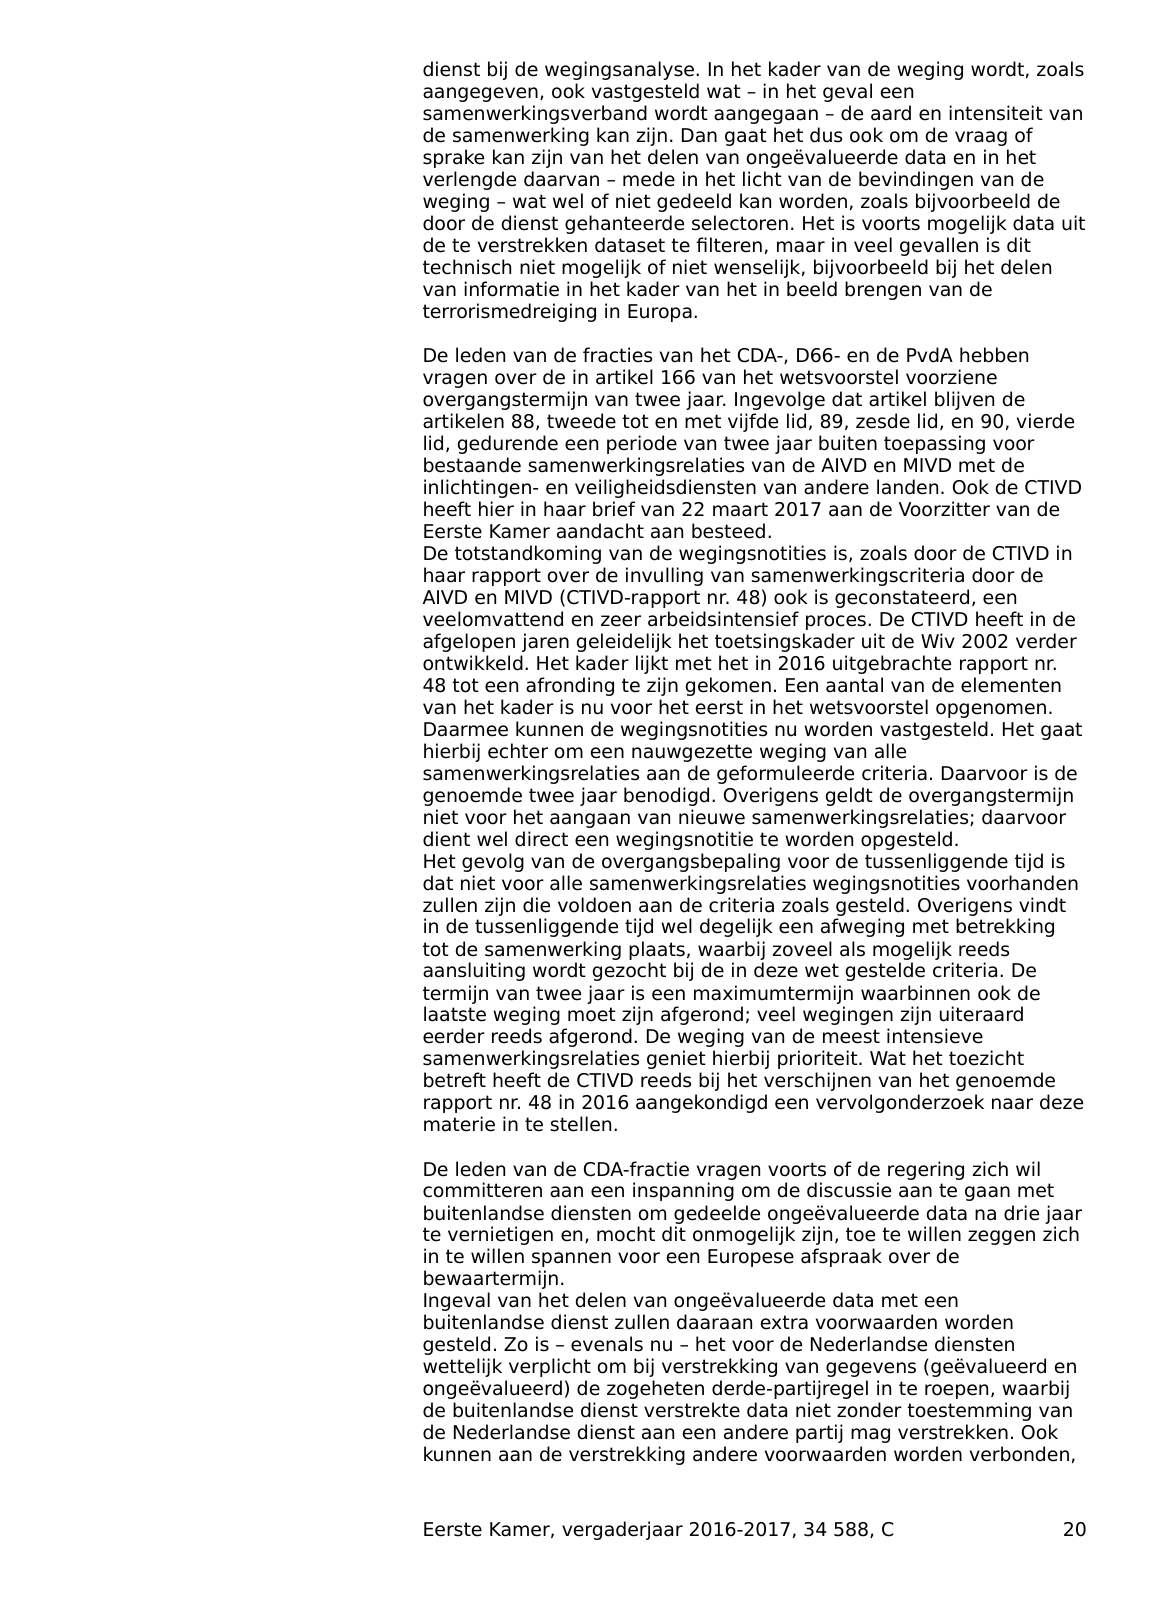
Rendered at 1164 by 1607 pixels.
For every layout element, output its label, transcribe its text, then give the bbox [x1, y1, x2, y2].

text Het gevolg van de overgangsbepaling voor de tussenliggende tijd is dat niet voor alle samenwerkingsrelaties wegingsnotities voorhanden zullen zijn die voldoen aan de criteria zoals gesteld. Overigens vindt in de tussenliggende tijd wel degelijk een afweging met betrekking tot de samenwerking plaats, waarbij zoveel als mogelijk reeds aansluiting wordt gezocht bij de in deze wet gestelde criteria. De termijn van twee jaar is een maximumtermijn waarbinnen ook de laatste weging moet zijn afgerond; veel wegingen zijn uiteraard eerder reeds afgerond. De weging van de meest intensieve samenwerkingsrelaties geniet hierbij prioriteit. Wat het toezicht betreft heeft de CTIVD reeds bij het verschijnen van het genoemde rapport nr. 48 in 2016 aangekondigd een vervolgonderzoek naar deze materie in te stellen. [422, 851, 1087, 1136]
text De leden van de CDA-fractie vragen voorts of de regering zich wil committeren aan een inspanning om de discussie aan te gaan met buitenlandse diensten om gedeelde ongeëvalueerde data na drie jaar te vernietigen en, mocht dit onmogelijk zijn, toe te willen zeggen zich in te willen spannen voor een Europese afspraak over de bewaartermijn. [422, 1158, 1087, 1290]
text dienst bij de wegingsanalyse. In het kader van de weging wordt, zoals aangegeven, ook vastgesteld wat – in het geval een samenwerkingsverband wordt aangegaan – de aard en intensiteit van de samenwerking kan zijn. Dan gaat het dus ook om de vraag of sprake kan zijn van het delen van ongeëvalueerde data en in het verlengde daarvan – mede in het licht van de bevindingen van de weging – wat wel of niet gedeeld kan worden, zoals bijvoorbeeld de door de dienst gehanteerde selectoren. Het is voorts mogelijk data uit de te verstrekken dataset te filteren, maar in veel gevallen is dit technisch niet mogelijk of niet wenselijk, bijvoorbeeld bij het delen van informatie in het kader van het in beeld brengen van de terrorismedreiging in Europa. [422, 59, 1087, 323]
text Ingeval van het delen van ongeëvalueerde data met een buitenlandse dienst zullen daaraan extra voorwaarden worden gesteld. Zo is – evenals nu – het voor de Nederlandse diensten wettelijk verplicht om bij verstrekking van gegevens (geëvalueerd en ongeëvalueerd) de zogeheten derde-partijregel in te roepen, waarbij de buitenlandse dienst verstrekte data niet zonder toestemming van de Nederlandse dienst aan een andere partij mag verstrekken. Ook kunnen aan de verstrekking andere voorwaarden worden verbonden, [422, 1290, 1087, 1466]
text De leden van de fracties van het CDA-, D66- en de PvdA hebben vragen over de in artikel 166 van het wetsvoorstel voorziene overgangstermijn van twee jaar. Ingevolge dat artikel blijven de artikelen 88, tweede tot en met vijfde lid, 89, zesde lid, en 90, vierde lid, gedurende een periode van twee jaar buiten toepassing voor bestaande samenwerkingsrelaties van de AIVD en MIVD met de inlichtingen- en veiligheidsdiensten van andere landen. Ook de CTIVD heeft hier in haar brief van 22 maart 2017 aan de Voorzitter van de Eerste Kamer aandacht aan besteed. [422, 345, 1087, 543]
text De totstandkoming van de wegingsnotities is, zoals door de CTIVD in haar rapport over de invulling van samenwerkingscriteria door de AIVD en MIVD (CTIVD-rapport nr. 48) ook is geconstateerd, een veelomvattend en zeer arbeidsintensief proces. De CTIVD heeft in de afgelopen jaren geleidelijk het toetsingskader uit de Wiv 2002 verder ontwikkeld. Het kader lijkt met het in 2016 uitgebrachte rapport nr. 48 tot een afronding te zijn gekomen. Een aantal van de elementen van het kader is nu voor het eerst in het wetsvoorstel opgenomen. Daarmee kunnen de wegingsnotities nu worden vastgesteld. Het gaat hierbij echter om een nauwgezette weging van alle samenwerkingsrelaties aan de geformuleerde criteria. Daarvoor is de genoemde twee jaar benodigd. Overigens geldt de overgangstermijn niet voor het aangaan van nieuwe samenwerkingsrelaties; daarvoor dient wel direct een wegingsnotitie te worden opgesteld. [422, 543, 1087, 851]
